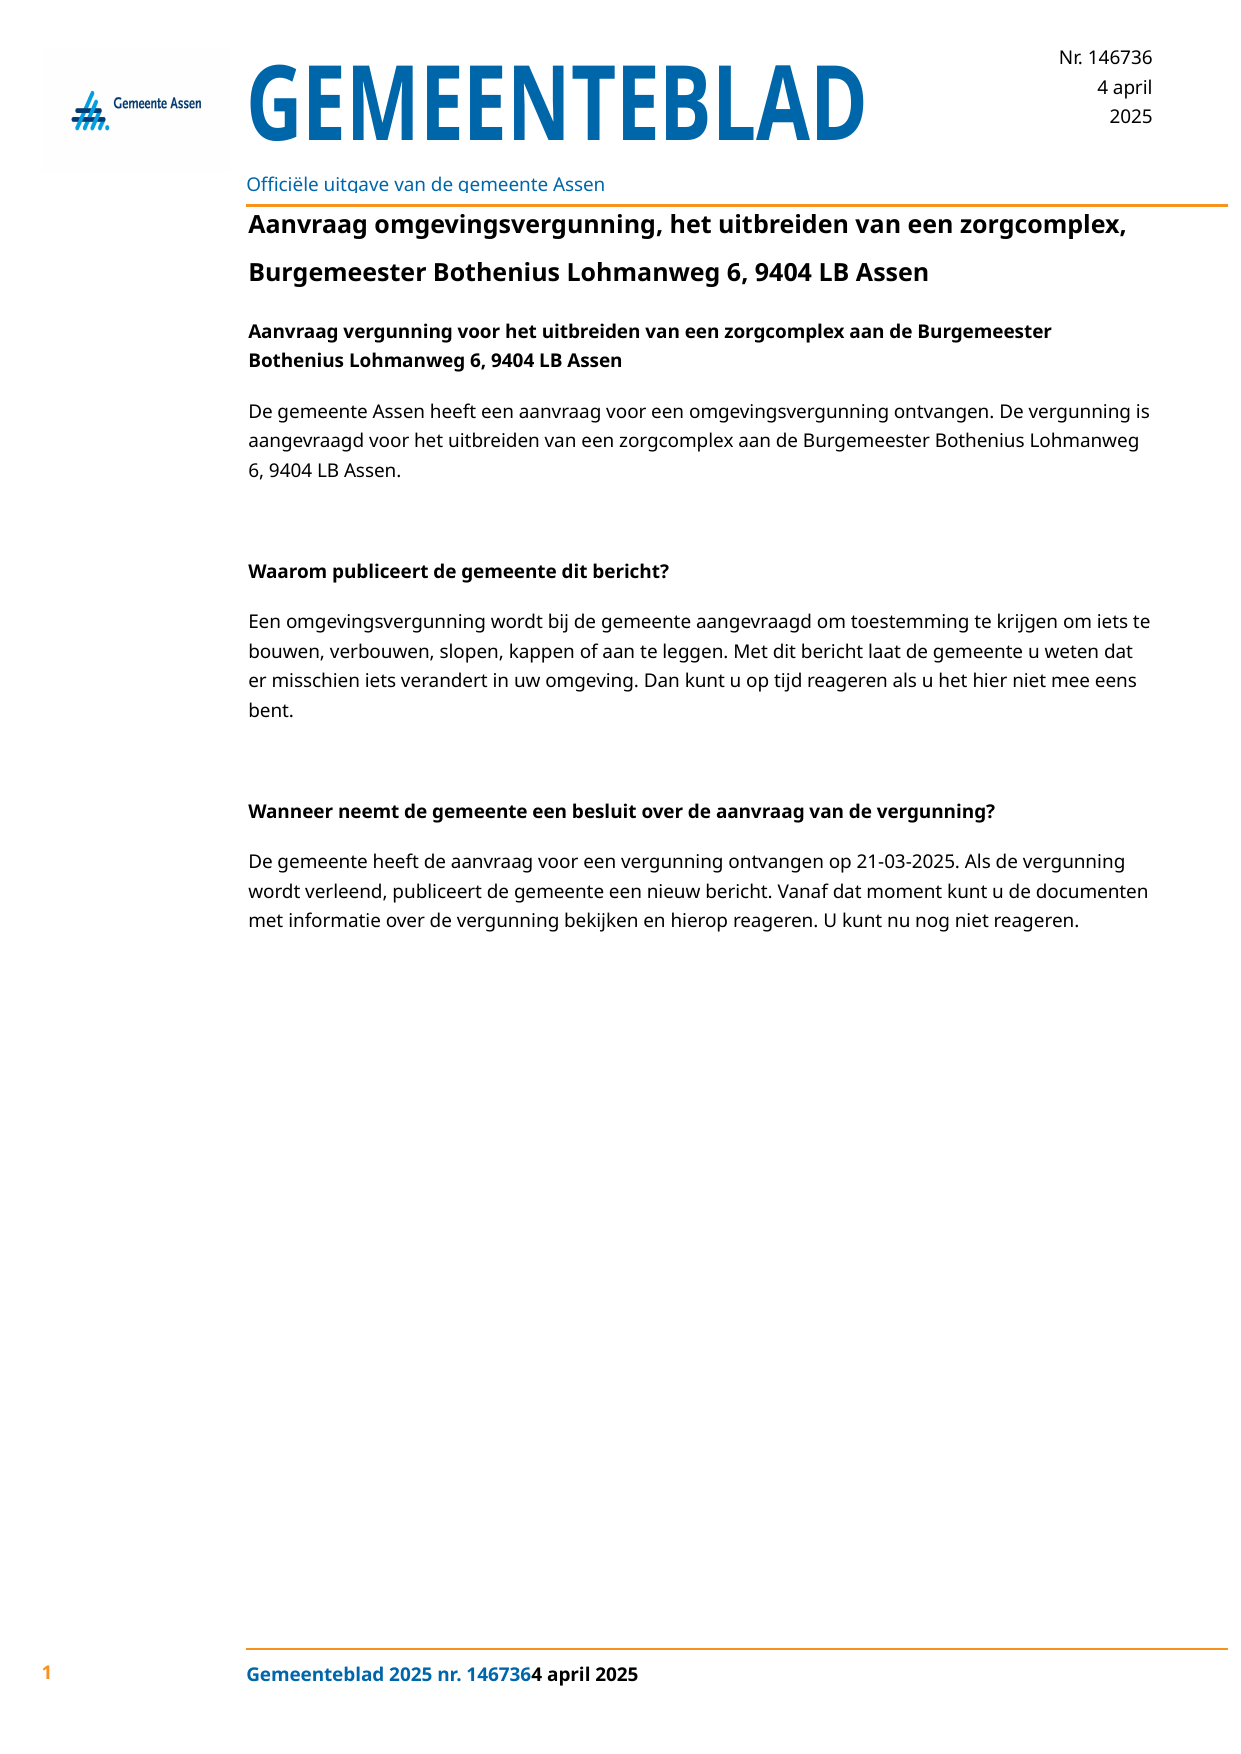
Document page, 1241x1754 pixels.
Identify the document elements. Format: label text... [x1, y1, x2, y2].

text Aanvraag vergunning voor het uitbreiden van een zorgcomplex aan de Burgemeester Bothenius Lohmanweg 6, 9404 LB Assen [248, 318, 1152, 373]
text Een omgevingsvergunning wordt bij de gemeente aangevraagd om toestemming te krijgen om iets te bouwen, verbouwen, slopen, kappen of aan te leggen. Met dit bericht laat de gemeente u weten dat er misschien iets verandert in uw omgeving. Dan kunt u op tijd reageren als u het hier niet mee eens bent. [248, 608, 1152, 723]
picture [41, 47, 231, 172]
text Aanvraag omgevingsvergunning, het uitbreiden van een zorgcomplex, Burgemeester Bothenius Lohmanweg 6, 9404 LB Assen [248, 207, 1152, 288]
text De gemeente Assen heeft een aanvraag voor een omgevingsvergunning ontvangen. De vergunning is aangevraagd voor het uitbreiden van een zorgcomplex aan de Burgemeester Bothenius Lohmanweg 6, 9404 LB Assen. [248, 398, 1152, 483]
text Waarom publiceert de gemeente dit bericht? [248, 558, 1152, 584]
text De gemeente heeft de aanvraag voor een vergunning ontvangen op 21-03-2025. Als de vergunning wordt verleend, publiceert de gemeente een nieuw bericht. Vanaf dat moment kunt u de documenten met informatie over de vergunning bekijken en hierop reageren. U kunt nu nog niet reageren. [248, 848, 1152, 933]
text Wanneer neemt de gemeente een besluit over de aanvraag van de vergunning? [248, 798, 1152, 824]
